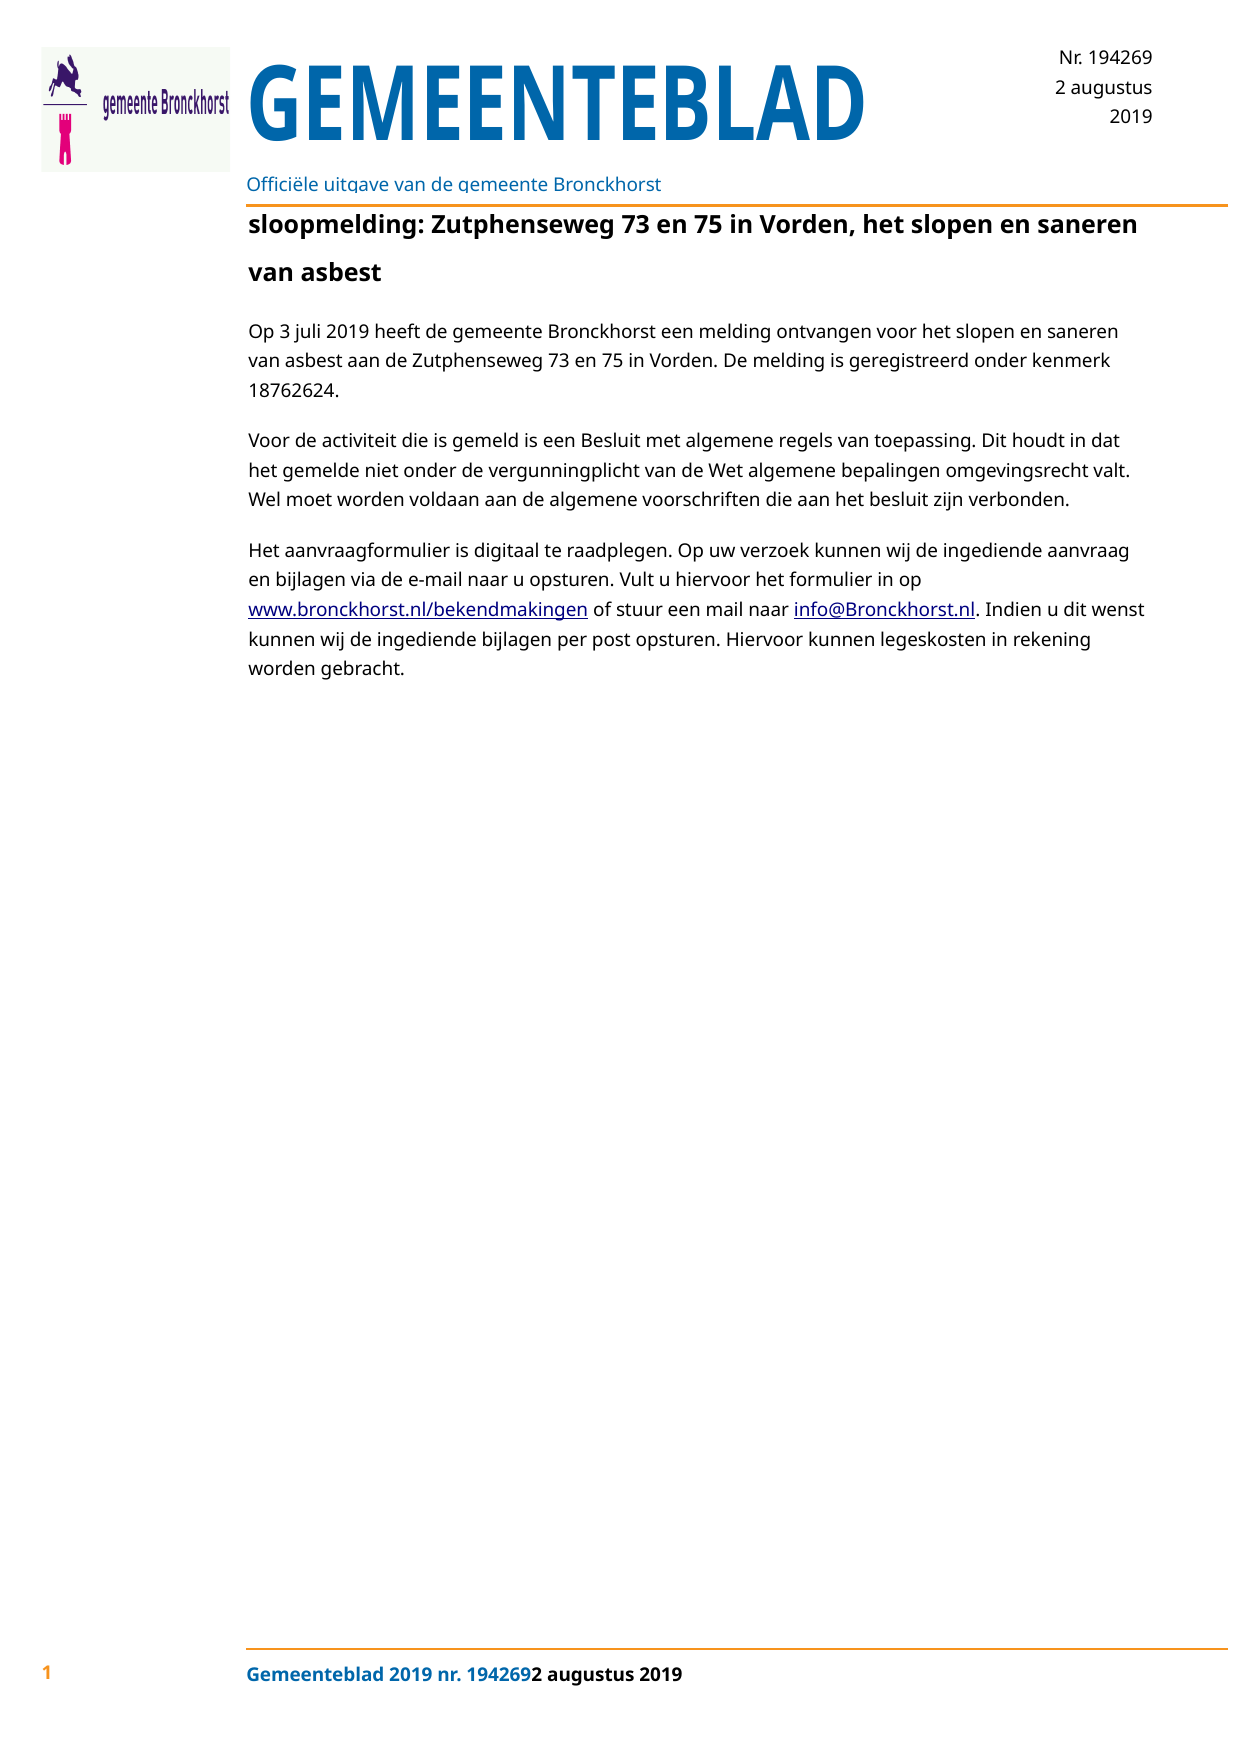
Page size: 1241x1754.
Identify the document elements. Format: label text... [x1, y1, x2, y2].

text Op 3 juli 2019 heeft de gemeente Bronckhorst een melding ontvangen voor het slopen en saneren van asbest aan de Zutphenseweg 73 en 75 in Vorden. De melding is geregistreerd onder kenmerk 18762624. [248, 318, 1152, 403]
text sloopmelding: Zutphenseweg 73 en 75 in Vorden, het slopen en saneren van asbest [248, 207, 1152, 288]
text Het aanvraagformulier is digitaal te raadplegen. Op uw verzoek kunnen wij de ingediende aanvraag en bijlagen via de e-mail naar u opsturen. Vult u hiervoor het formulier in op www.bronckhorst.nl/bekendmakingen of stuur een mail naar info@Bronckhorst.nl. Indien u dit wenst kunnen wij de ingediende bijlagen per post opsturen. Hiervoor kunnen legeskosten in rekening worden gebracht. [248, 537, 1152, 681]
text Voor de activiteit die is gemeld is een Besluit met algemene regels van toepassing. Dit houdt in dat het gemelde niet onder de vergunningplicht van de Wet algemene bepalingen omgevingsrecht valt. Wel moet worden voldaan aan de algemene voorschriften die aan het besluit zijn verbonden. [248, 427, 1152, 512]
picture [41, 47, 231, 172]
